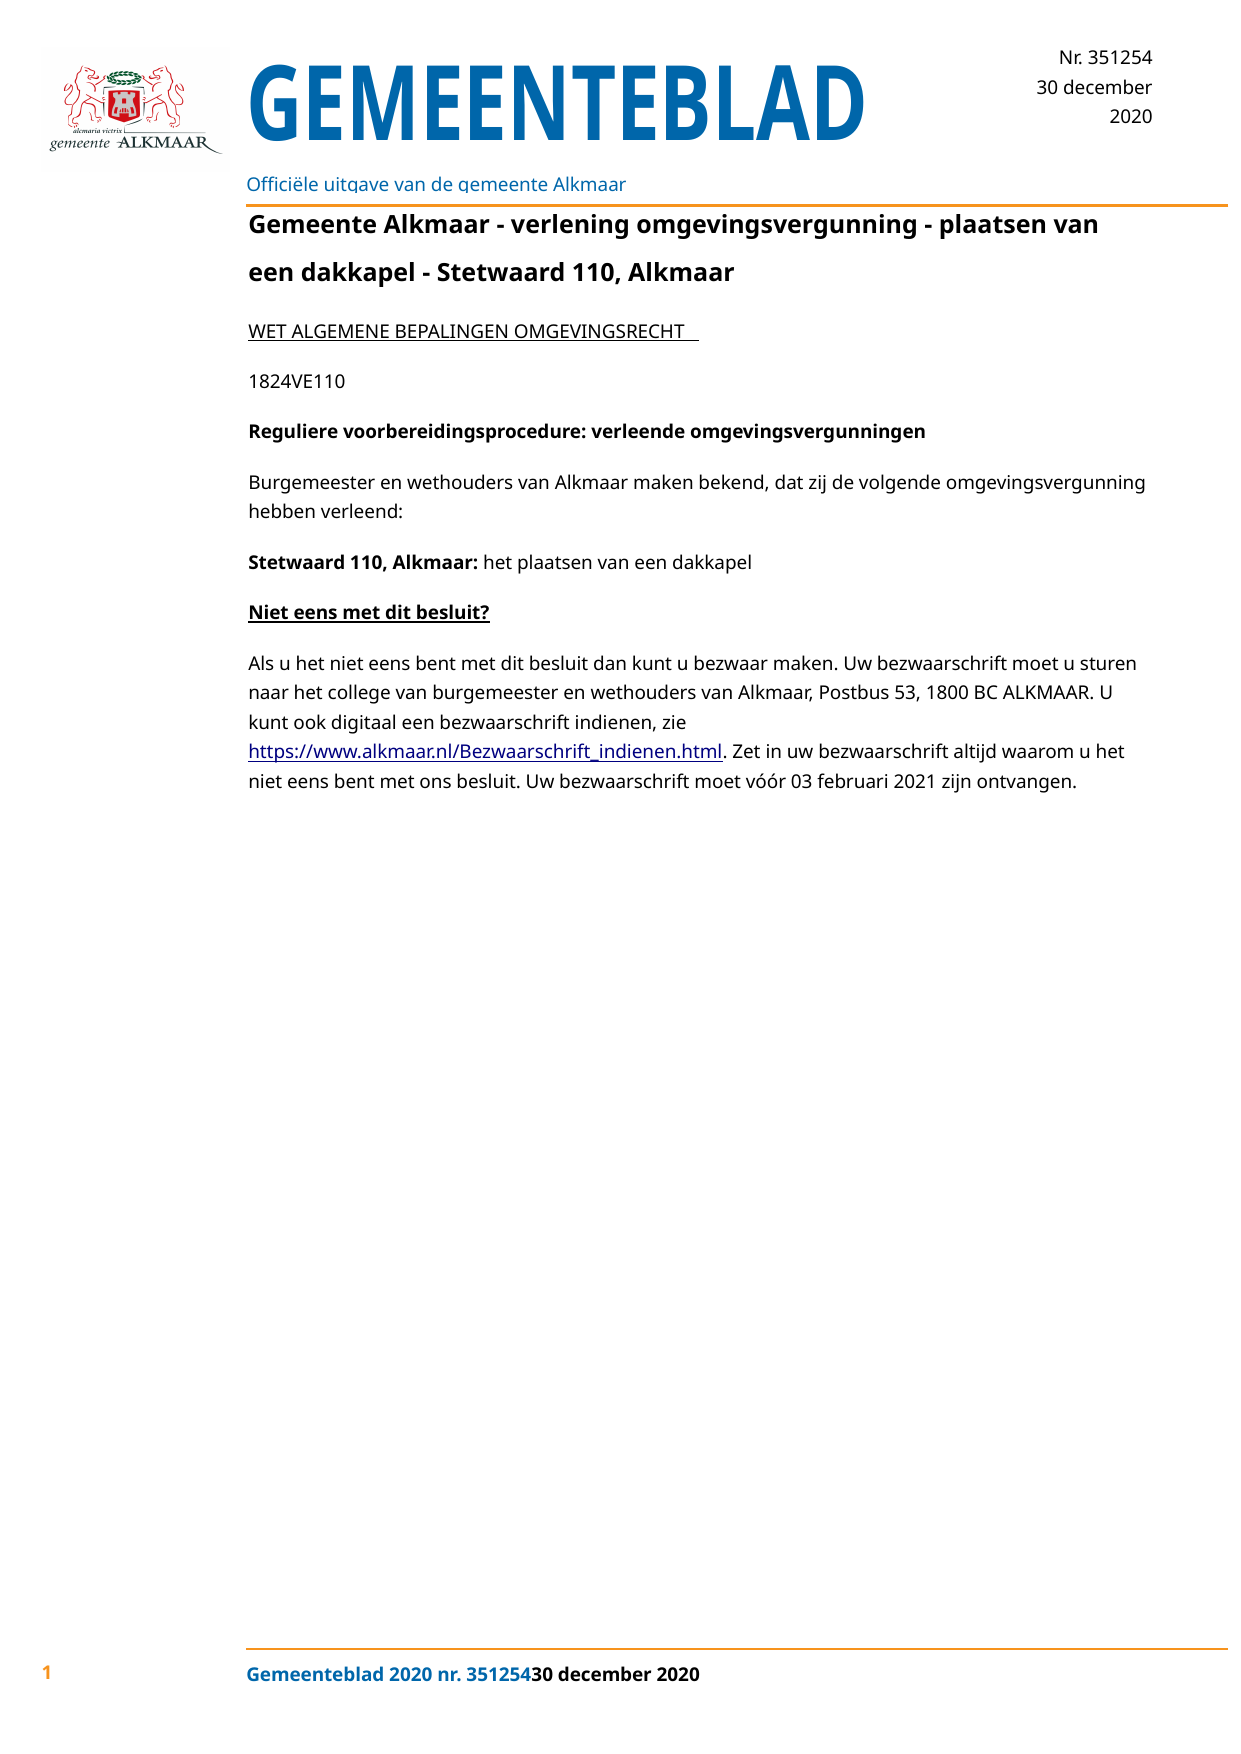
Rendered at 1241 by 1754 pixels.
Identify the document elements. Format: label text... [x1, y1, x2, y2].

text Als u het niet eens bent met dit besluit dan kunt u bezwaar maken. Uw bezwaarschrift moet u sturen naar het college van burgemeester en wethouders van Alkmaar, Postbus 53, 1800 BC ALKMAAR. U kunt ook digitaal een bezwaarschrift indienen, zie https://www.alkmaar.nl/Bezwaarschrift_indienen.html. Zet in uw bezwaarschrift altijd waarom u het niet eens bent met ons besluit. Uw bezwaarschrift moet vóór 03 februari 2021 zijn ontvangen. [248, 650, 1152, 794]
text Gemeente Alkmaar - verlening omgevingsvergunning - plaatsen van een dakkapel - Stetwaard 110, Alkmaar [248, 207, 1152, 288]
text 1824VE110 [248, 368, 1152, 394]
text Stetwaard 110, Alkmaar: het plaatsen van een dakkapel [248, 549, 1152, 575]
text Burgemeester en wethouders van Alkmaar maken bekend, dat zij de volgende omgevingsvergunning hebben verleend: [248, 469, 1152, 524]
text Niet eens met dit besluit? [248, 599, 1152, 625]
picture [41, 47, 231, 172]
text Reguliere voorbereidingsprocedure: verleende omgevingsvergunningen [248, 419, 1152, 444]
text WET ALGEMENE BEPALINGEN OMGEVINGSRECHT [248, 318, 1152, 344]
